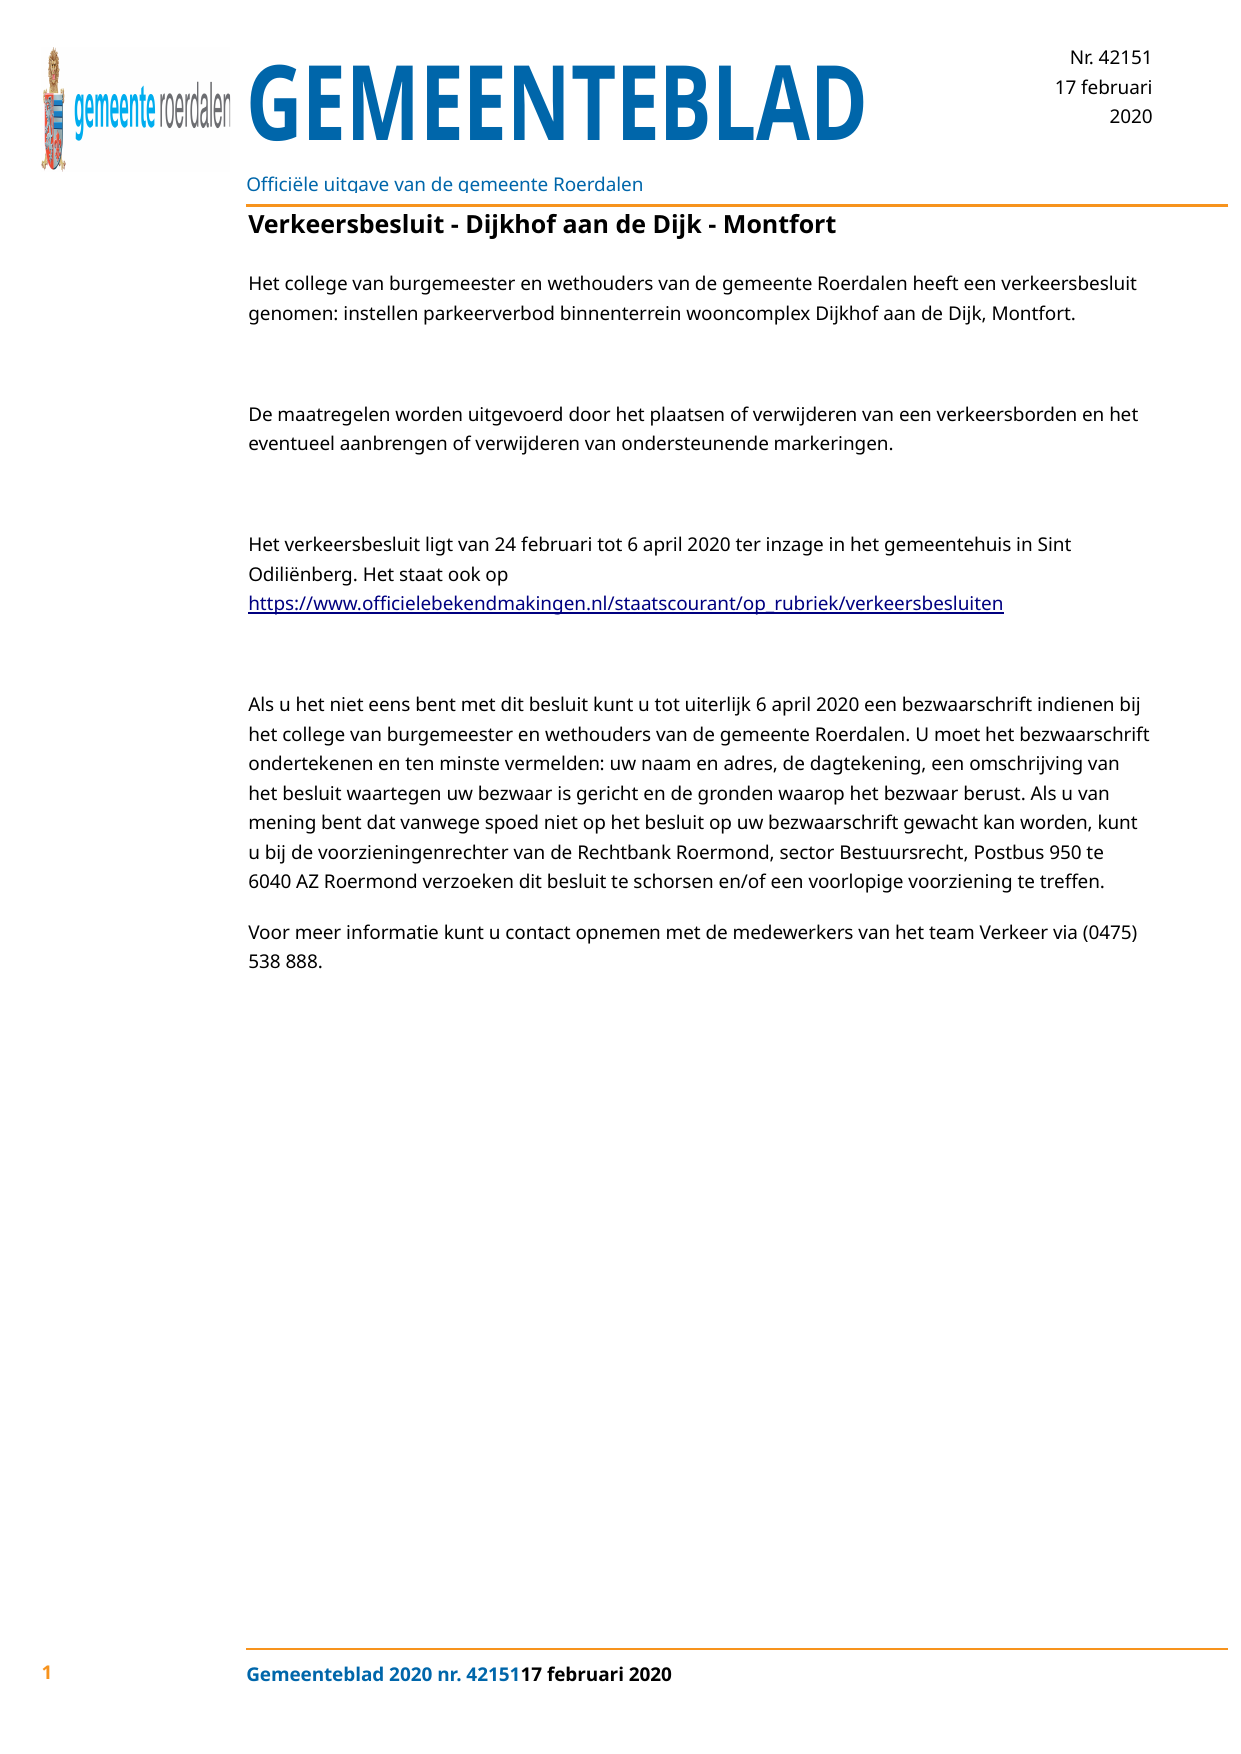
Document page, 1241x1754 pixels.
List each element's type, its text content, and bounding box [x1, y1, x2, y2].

text Het college van burgemeester en wethouders van de gemeente Roerdalen heeft een verkeersbesluit genomen: instellen parkeerverbod binnenterrein wooncomplex Dijkhof aan de Dijk, Montfort. [248, 270, 1152, 326]
text Voor meer informatie kunt u contact opnemen met de medewerkers van het team Verkeer via (0475) 538 888. [248, 919, 1152, 974]
text Als u het niet eens bent met dit besluit kunt u tot uiterlijk 6 april 2020 een bezwaarschrift indienen bij het college van burgemeester en wethouders van de gemeente Roerdalen. U moet het bezwaarschrift ondertekenen en ten minste vermelden: uw naam en adres, de dagtekening, een omschrijving van het besluit waartegen uw bezwaar is gericht en de gronden waarop het bezwaar berust. Als u van mening bent dat vanwege spoed niet op het besluit op uw bezwaarschrift gewacht kan worden, kunt u bij de voorzieningenrechter van de Rechtbank Roermond, sector Bestuursrecht, Postbus 950 te 6040 AZ Roermond verzoeken dit besluit te schorsen en/of een voorlopige voorziening te treffen. [248, 691, 1152, 894]
picture [41, 47, 231, 172]
text De maatregelen worden uitgevoerd door het plaatsen of verwijderen van een verkeersborden en het eventueel aanbrengen of verwijderen van ondersteunende markeringen. [248, 401, 1152, 456]
text Het verkeersbesluit ligt van 24 februari tot 6 april 2020 ter inzage in het gemeentehuis in Sint Odiliënberg. Het staat ook op https://www.officielebekendmakingen.nl/staatscourant/op_rubriek/verkeersbesluiten [248, 531, 1152, 616]
text Verkeersbesluit - Dijkhof aan de Dijk - Montfort [248, 207, 1152, 241]
